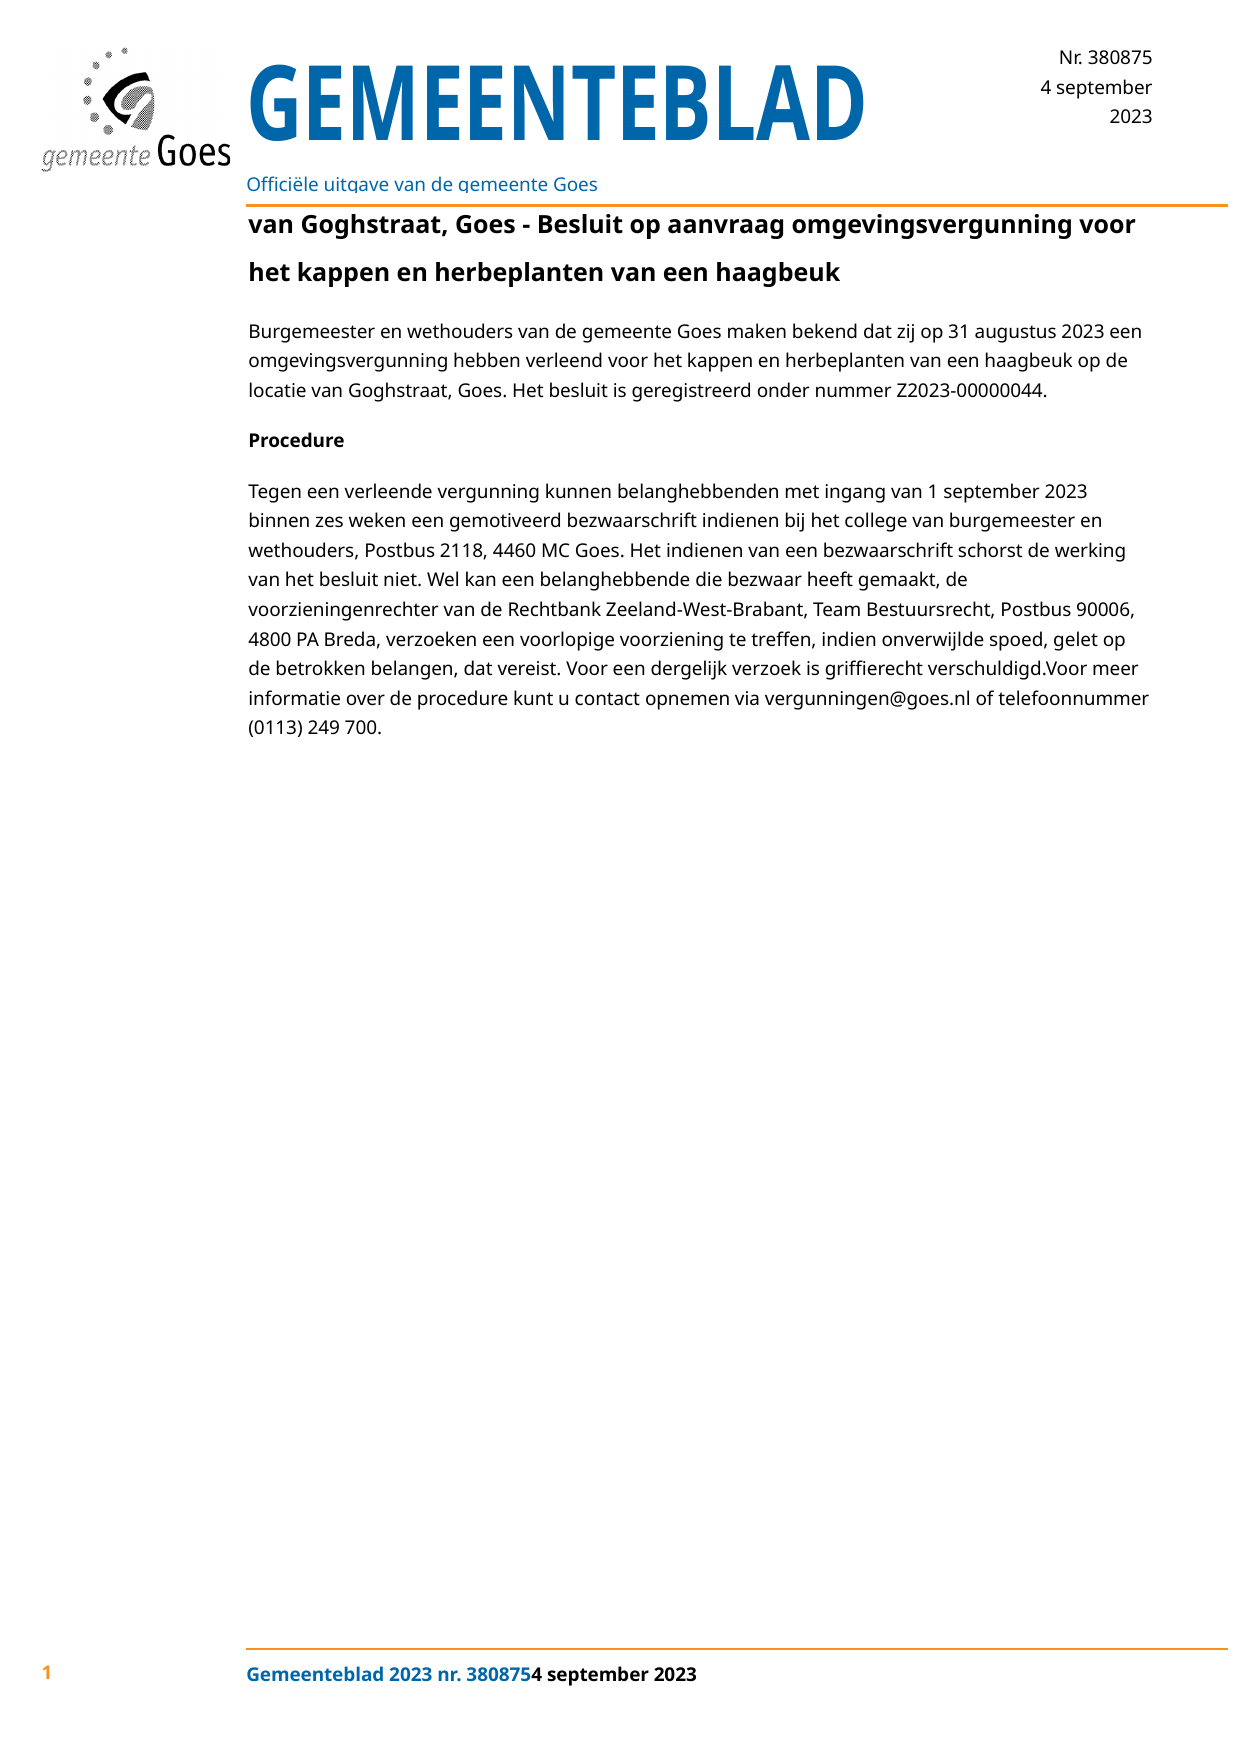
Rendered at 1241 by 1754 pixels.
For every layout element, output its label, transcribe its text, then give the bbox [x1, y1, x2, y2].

picture [41, 47, 231, 172]
text van Goghstraat, Goes - Besluit op aanvraag omgevingsvergunning voor het kappen en herbeplanten van een haagbeuk [248, 207, 1152, 288]
text Tegen een verleende vergunning kunnen belanghebbenden met ingang van 1 september 2023 binnen zes weken een gemotiveerd bezwaarschrift indienen bij het college van burgemeester en wethouders, Postbus 2118, 4460 MC Goes. Het indienen van een bezwaarschrift schorst de werking van het besluit niet. Wel kan een belanghebbende die bezwaar heeft gemaakt, de voorzieningenrechter van de Rechtbank Zeeland-West-Brabant, Team Bestuursrecht, Postbus 90006, 4800 PA Breda, verzoeken een voorlopige voorziening te treffen, indien onverwijlde spoed, gelet op de betrokken belangen, dat vereist. Voor een dergelijk verzoek is griffierecht verschuldigd.Voor meer informatie over de procedure kunt u contact opnemen via vergunningen@goes.nl of telefoonnummer (0113) 249 700. [248, 478, 1152, 740]
text Burgemeester en wethouders van de gemeente Goes maken bekend dat zij op 31 augustus 2023 een omgevingsvergunning hebben verleend voor het kappen en herbeplanten van een haagbeuk op de locatie van Goghstraat, Goes. Het besluit is geregistreerd onder nummer Z2023-00000044. [248, 318, 1152, 403]
text Procedure [248, 427, 1152, 453]
